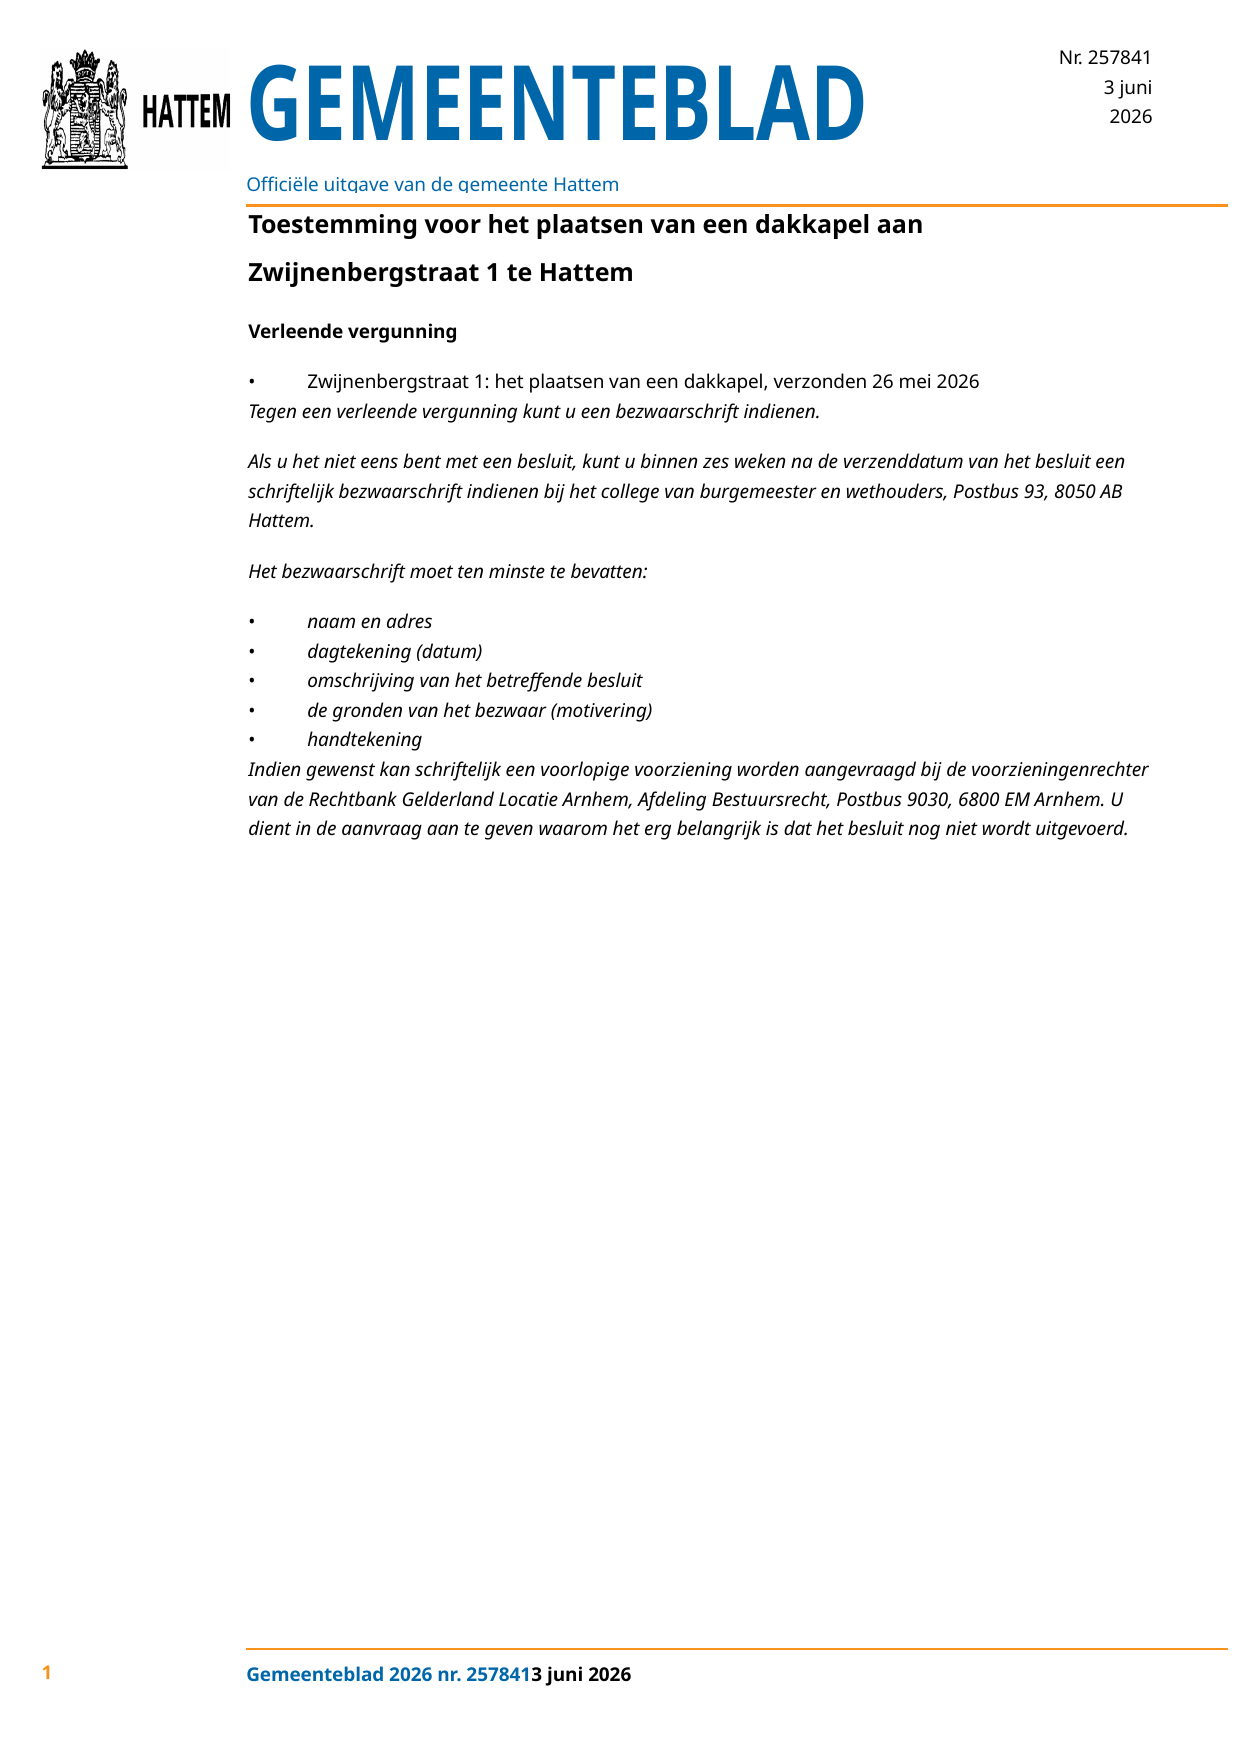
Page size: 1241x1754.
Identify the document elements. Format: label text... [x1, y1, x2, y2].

list handtekening [248, 727, 1152, 752]
text Het bezwaarschrift moet ten minste te bevatten: [248, 558, 1152, 584]
list de gronden van het bezwaar (motivering) [248, 697, 1152, 723]
text Indien gewenst kan schriftelijk een voorlopige voorziening worden aangevraagd bij de voorzieningenrechter van de Rechtbank Gelderland Locatie Arnhem, Afdeling Bestuursrecht, Postbus 9030, 6800 EM Arnhem. U dient in de aanvraag aan te geven waarom het erg belangrijk is dat het besluit nog niet wordt uitgevoerd. [248, 756, 1152, 841]
list dagtekening (datum) [248, 638, 1152, 664]
list omschrijving van het betreffende besluit [248, 667, 1152, 693]
picture [41, 47, 231, 172]
text Als u het niet eens bent met een besluit, kunt u binnen zes weken na de verzenddatum van het besluit een schriftelijk bezwaarschrift indienen bij het college van burgemeester en wethouders, Postbus 93, 8050 AB Hattem. [248, 448, 1152, 533]
text Tegen een verleende vergunning kunt u een bezwaarschrift indienen. [248, 398, 1152, 424]
text Verleende vergunning [248, 318, 1152, 344]
list naam en adres [248, 608, 1152, 634]
text Toestemming voor het plaatsen van een dakkapel aan Zwijnenbergstraat 1 te Hattem [248, 207, 1152, 288]
list Zwijnenbergstraat 1: het plaatsen van een dakkapel, verzonden 26 mei 2026 [248, 368, 1152, 394]
